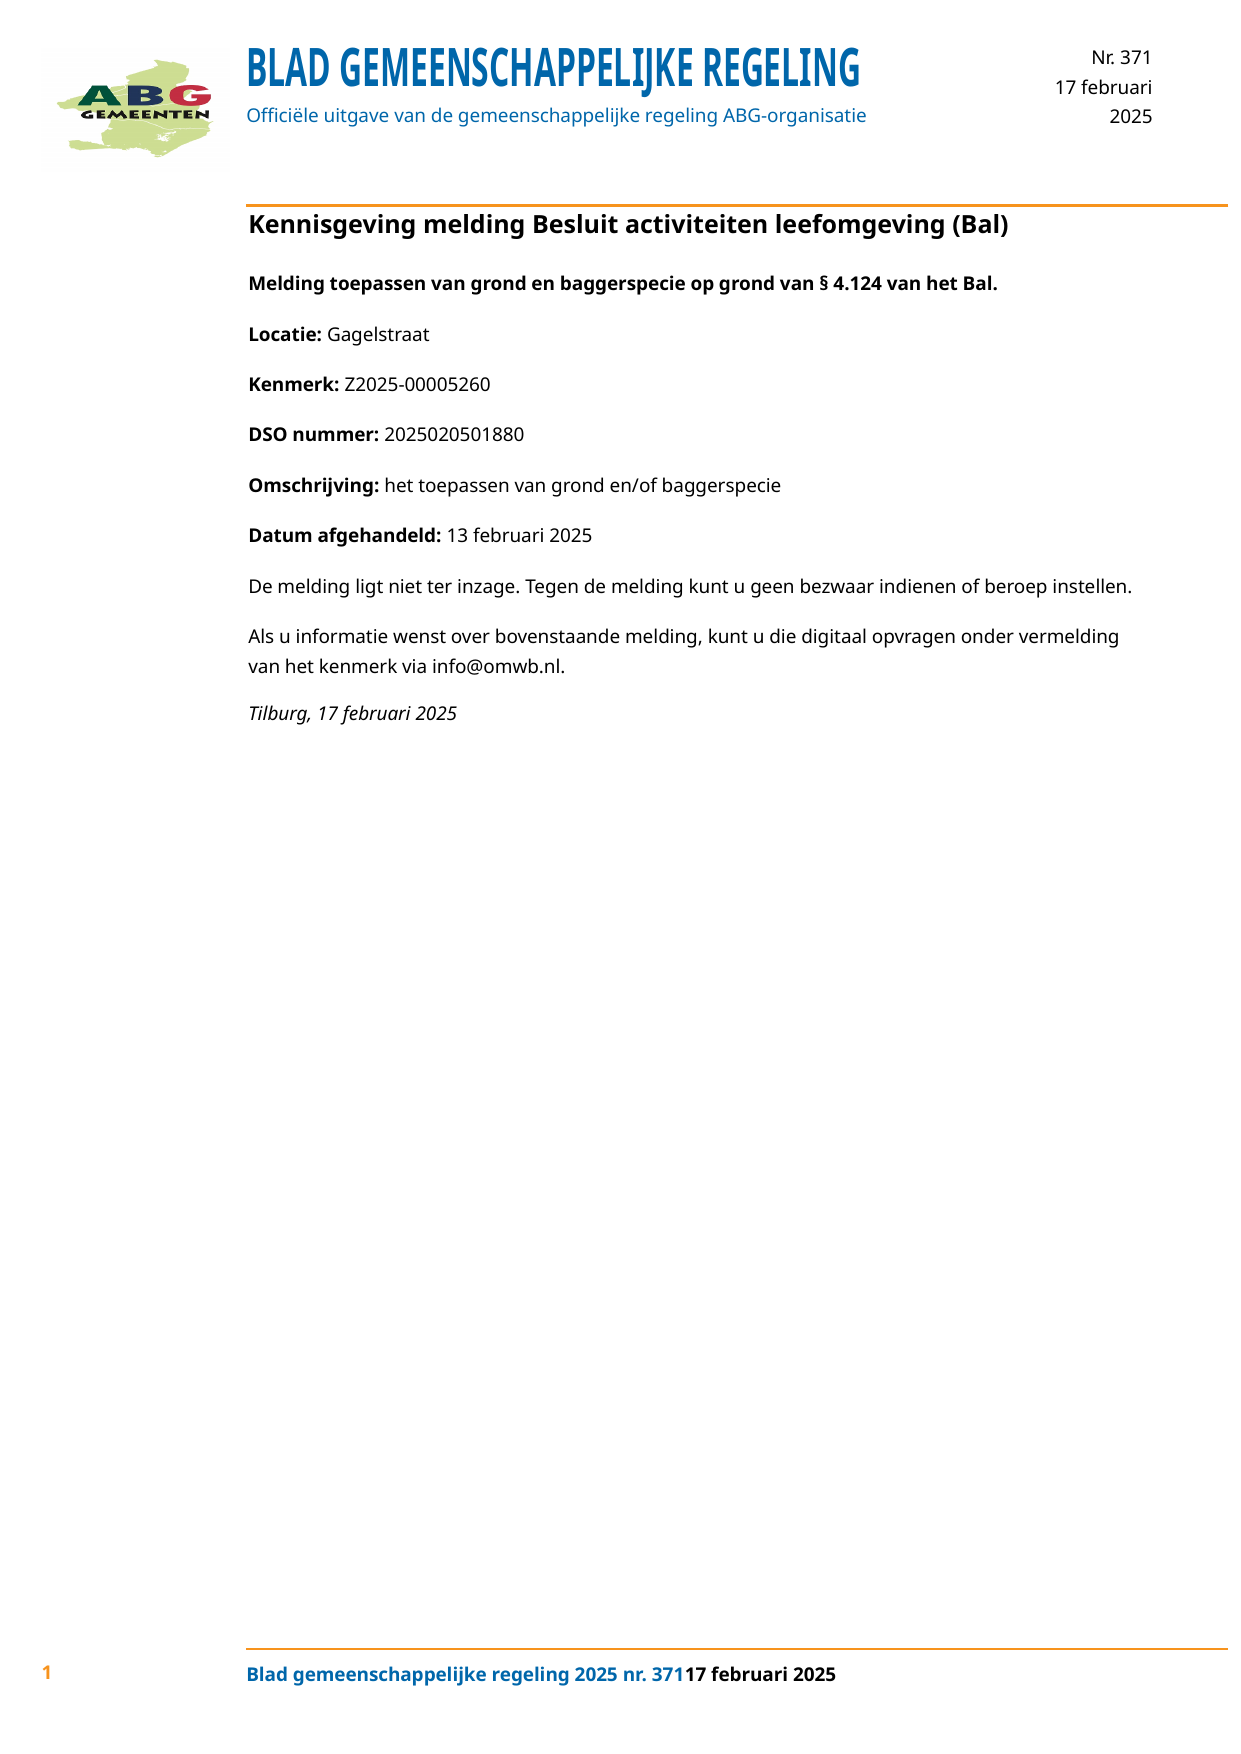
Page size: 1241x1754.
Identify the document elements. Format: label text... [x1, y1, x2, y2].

text De melding ligt niet ter inzage. Tegen de melding kunt u geen bezwaar indienen of beroep instellen. [248, 573, 1152, 598]
text Melding toepassen van grond en baggerspecie op grond van § 4.124 van het Bal. [248, 270, 1152, 296]
text DSO nummer: 2025020501880 [248, 422, 1152, 447]
text Als u informatie wenst over bovenstaande melding, kunt u die digitaal opvragen onder vermelding van het kenmerk via info@omwb.nl. [248, 623, 1152, 678]
text Datum afgehandeld: 13 februari 2025 [248, 522, 1152, 548]
text Omschrijving: het toepassen van grond en/of baggerspecie [248, 472, 1152, 498]
text Kenmerk: Z2025-00005260 [248, 371, 1152, 397]
picture [41, 47, 231, 172]
text Tilburg, 17 februari 2025 [248, 701, 1152, 726]
text Locatie: Gagelstraat [248, 321, 1152, 346]
text Kennisgeving melding Besluit activiteiten leefomgeving (Bal) [248, 207, 1152, 241]
